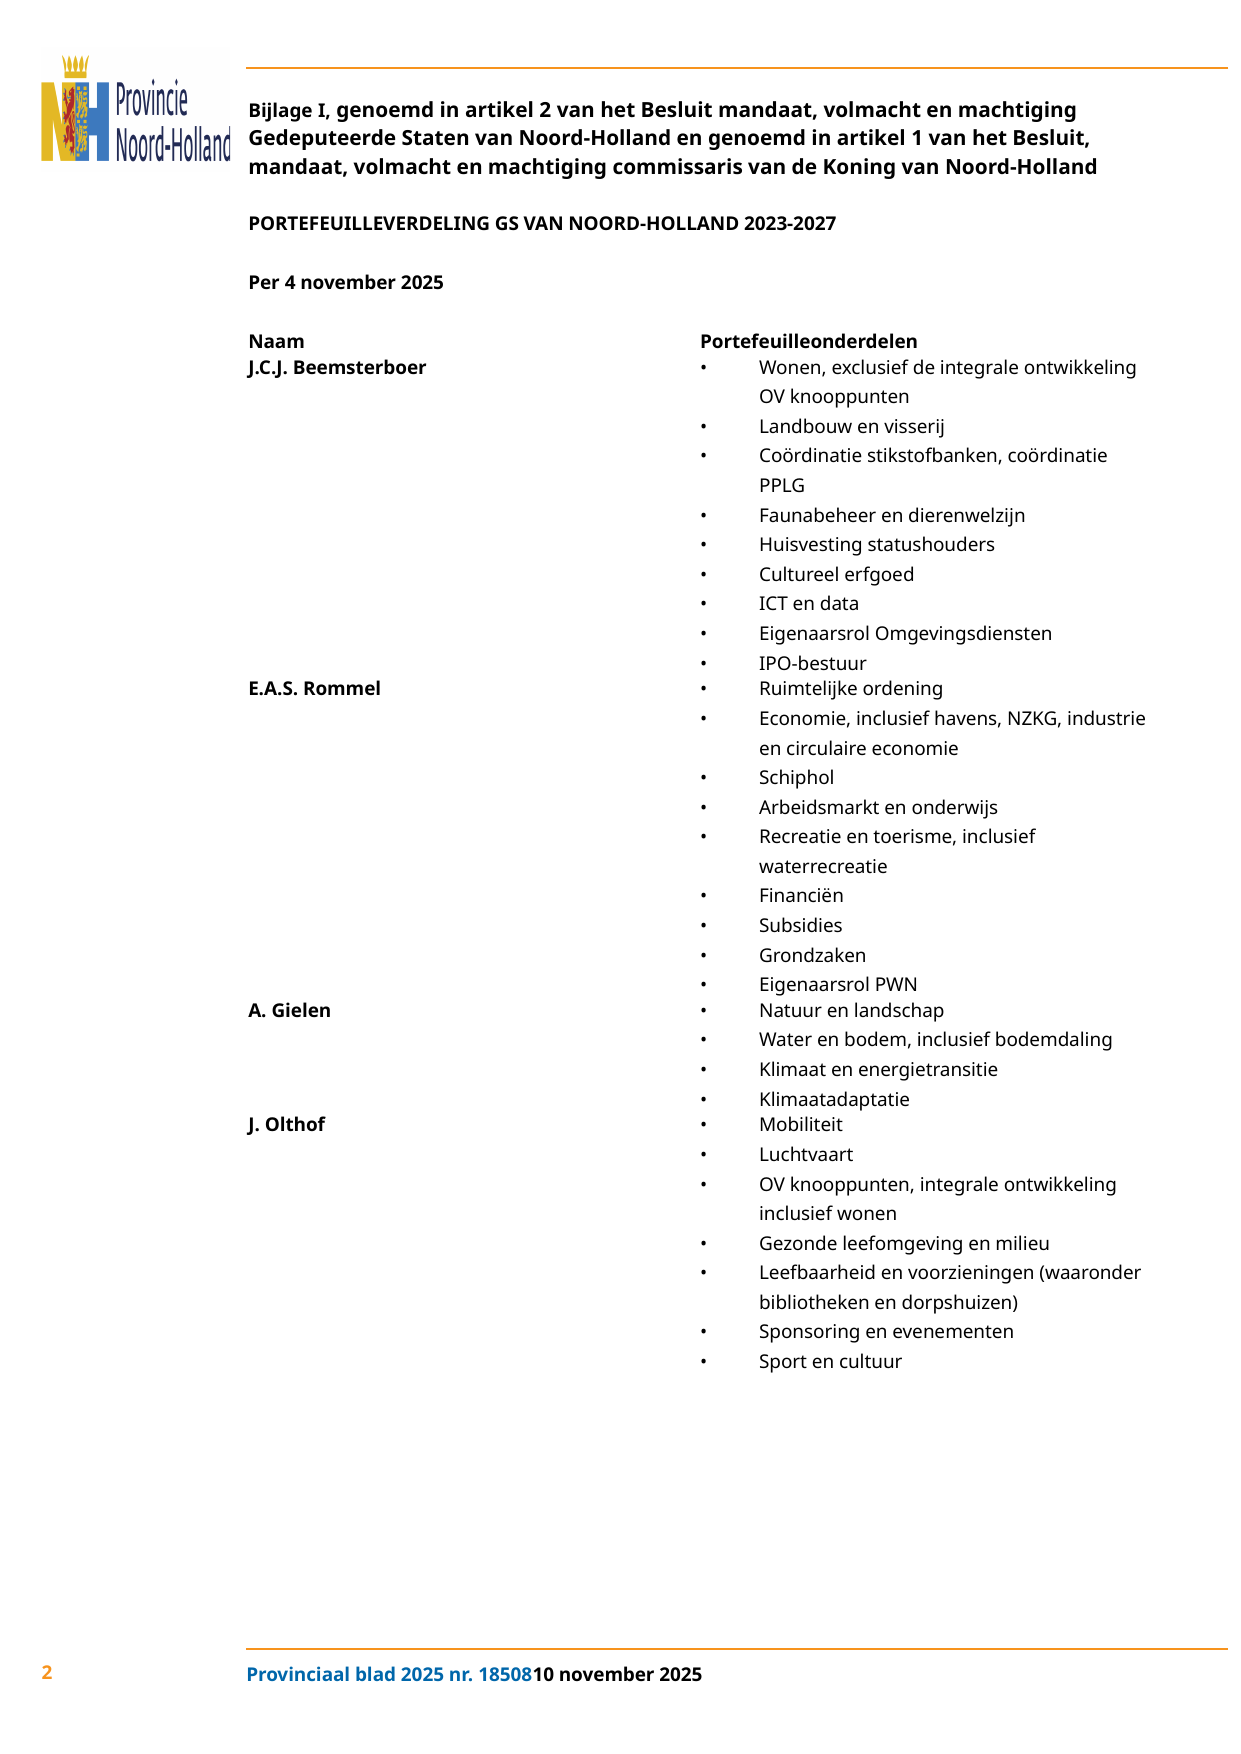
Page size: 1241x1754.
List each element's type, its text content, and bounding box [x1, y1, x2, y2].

table_cell J.C.J. Beemsterboer [248, 354, 700, 676]
picture [41, 47, 231, 172]
table_cell Wonen, exclusief de integrale ontwikkeling OV knooppunten Landbouw en visserij Coördinatie stikstofbanken, coördinatie PPLG Faunabeheer en dierenwelzijn Huisvesting statushouders Cultureel erfgoed ICT en data Eigenaarsrol Omgevingsdiensten IPO-bestuur [700, 354, 1152, 676]
table_cell Mobiliteit Luchtvaart OV knooppunten, integrale ontwikkeling inclusief wonen Gezonde leefomgeving en milieu Leefbaarheid en voorzieningen (waaronder bibliotheken en dorpshuizen) Sponsoring en evenementen Sport en cultuur [700, 1112, 1152, 1374]
table_cell Ruimtelijke ordening Economie, inclusief havens, NZKG, industrie en circulaire economie Schiphol Arbeidsmarkt en onderwijs Recreatie en toerisme, inclusief waterrecreatie Financiën Subsidies Grondzaken Eigenaarsrol PWN [700, 676, 1152, 997]
table_header Portefeuilleonderdelen [700, 328, 1152, 354]
table_cell A. Gielen [248, 997, 700, 1112]
table_cell Natuur en landschap Water en bodem, inclusief bodemdaling Klimaat en energietransitie Klimaatadaptatie [700, 997, 1152, 1112]
text Bijlage I, genoemd in artikel 2 van het Besluit mandaat, volmacht en machtiging Gedeputeerde Staten van Noord-Holland en genoemd in artikel 1 van het Besluit, mandaat, volmacht en machtiging commissaris van de Koning van Noord-Holland [248, 95, 1152, 180]
text Per 4 november 2025 [248, 269, 1152, 295]
table_cell E.A.S. Rommel [248, 676, 700, 997]
table_cell J. Olthof [248, 1112, 700, 1374]
text PORTEFEUILLEVERDELING GS VAN NOORD-HOLLAND 2023-2027 [248, 210, 1152, 236]
table_header Naam [248, 328, 700, 354]
